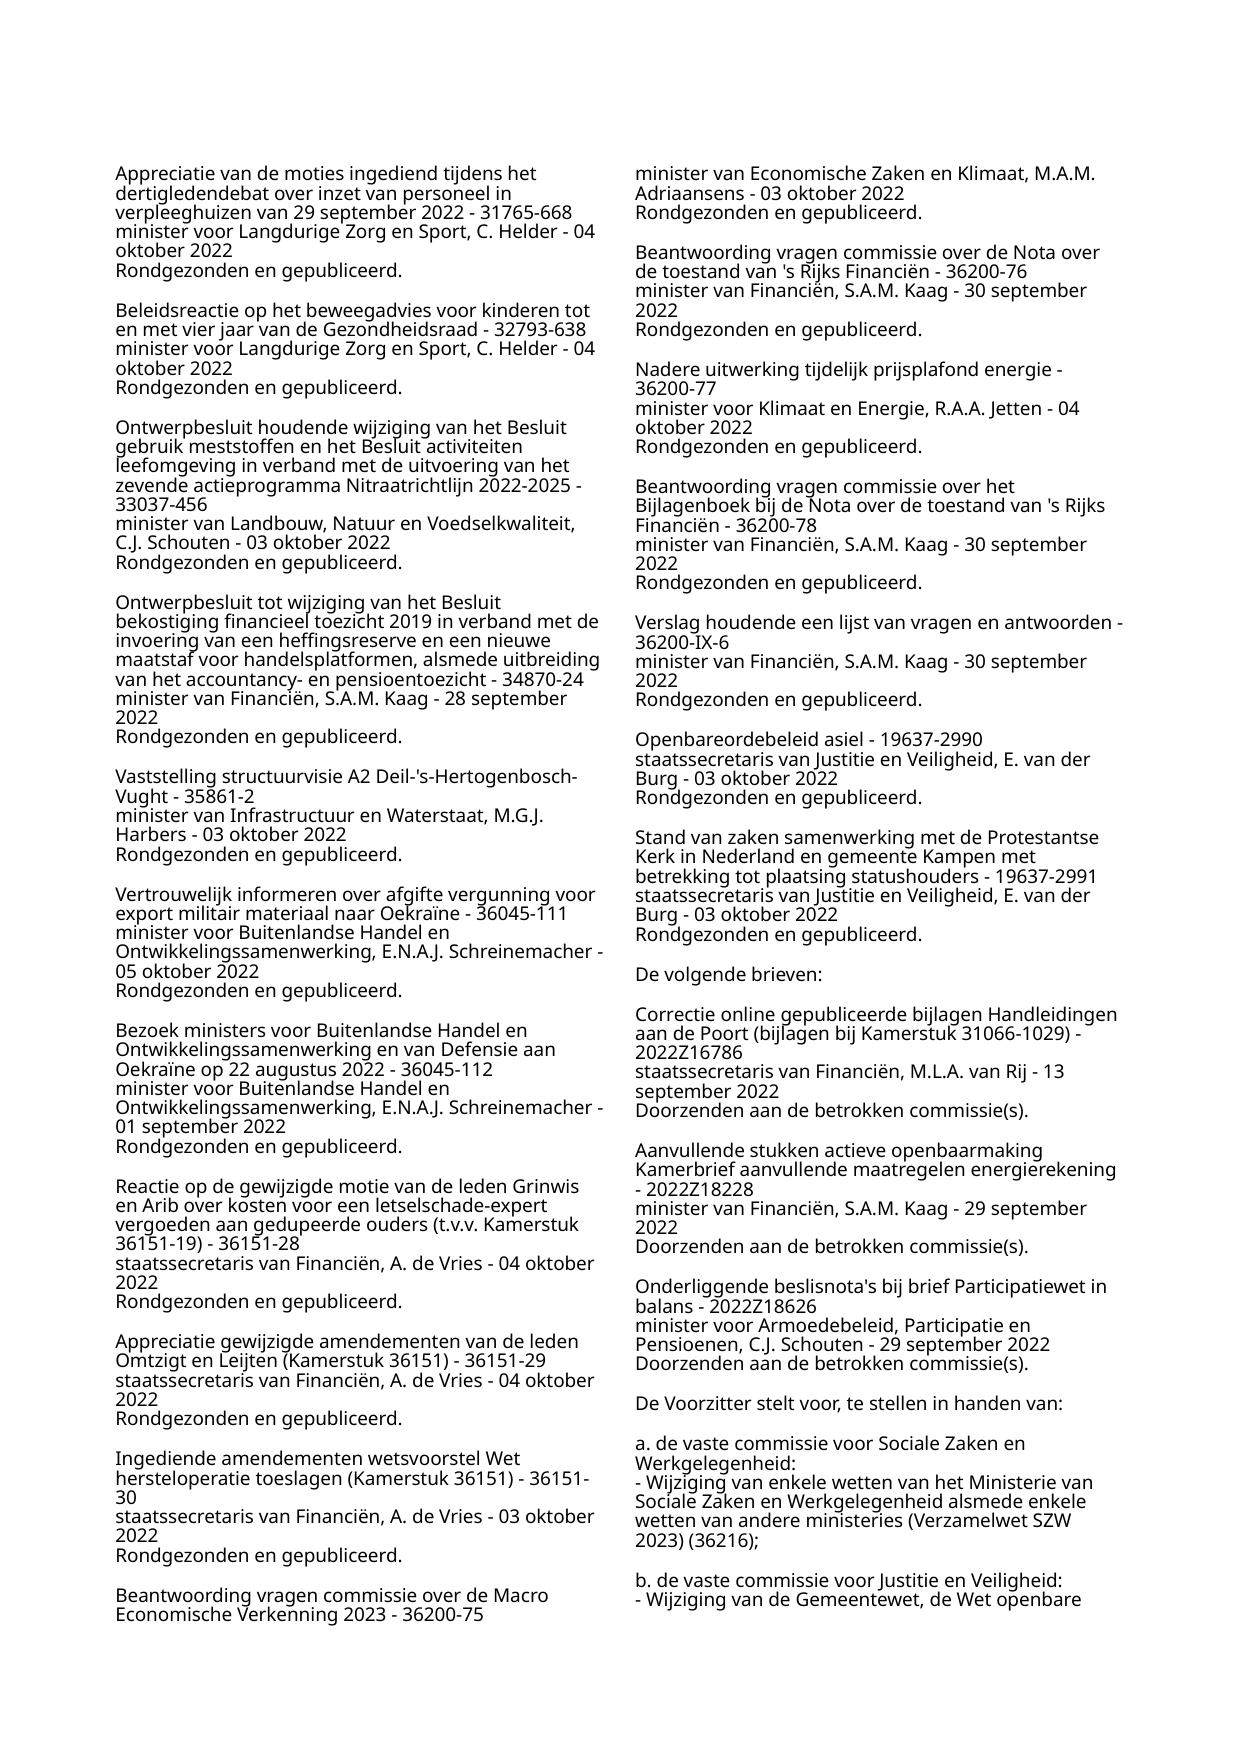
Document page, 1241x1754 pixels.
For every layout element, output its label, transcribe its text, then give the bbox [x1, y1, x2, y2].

text Bezoek ministers voor Buitenlandse Handel en Ontwikkelingssamenwerking en van Defensie aan Oekraïne op 22 augustus 2022 - 36045-112 [115, 1022, 605, 1080]
text Aanvullende stukken actieve openbaarmaking Kamerbrief aanvullende maatregelen energierekening - 2022Z18228 [635, 1142, 1125, 1200]
text Vaststelling structuurvisie A2 Deil-'s-Hertogenbosch-Vught - 35861-2 [115, 768, 605, 807]
text Ingediende amendementen wetsvoorstel Wet hersteloperatie toeslagen (Kamerstuk 36151) - 36151-30 [115, 1450, 605, 1508]
text minister van Financiën, S.A.M. Kaag - 29 september 2022 [635, 1200, 1125, 1238]
text Rondgezonden en gepubliceerd. [115, 728, 605, 748]
text minister van Economische Zaken en Klimaat, M.A.M. Adriaansens - 03 oktober 2022 [635, 165, 1125, 204]
text Rondgezonden en gepubliceerd. [635, 691, 1125, 711]
text Openbareordebeleid asiel - 19637-2990 [635, 731, 1125, 751]
text b. de vaste commissie voor Justitie en Veiligheid: [635, 1572, 1125, 1591]
text staatssecretaris van Financiën, A. de Vries - 04 oktober 2022 [115, 1372, 605, 1410]
text Appreciatie gewijzigde amendementen van de leden Omtzigt en Leijten (Kamerstuk 36151) - 36151-29 [115, 1333, 605, 1372]
text De Voorzitter stelt voor, te stellen in handen van: [635, 1395, 1125, 1415]
text staatssecretaris van Financiën, A. de Vries - 03 oktober 2022 [115, 1508, 605, 1547]
text Rondgezonden en gepubliceerd. [115, 1547, 605, 1566]
text Rondgezonden en gepubliceerd. [635, 926, 1125, 945]
text Rondgezonden en gepubliceerd. [635, 789, 1125, 808]
text Doorzenden aan de betrokken commissie(s). [635, 1355, 1125, 1375]
text Beantwoording vragen commissie over het Bijlagenboek bij de Nota over de toestand van 's Rijks Financiën - 36200-78 [635, 478, 1125, 536]
text - Wijziging van enkele wetten van het Ministerie van Sociale Zaken en Werkgelegenheid alsmede enkele wetten van andere ministeries (Verzamelwet SZW 2023) (36216); [635, 1474, 1125, 1551]
text - Wijziging van de Gemeentewet, de Wet openbare [635, 1591, 1125, 1610]
text minister voor Buitenlandse Handel en Ontwikkelingssamenwerking, E.N.A.J. Schreinemacher - 01 september 2022 [115, 1080, 605, 1138]
text Vertrouwelijk informeren over afgifte vergunning voor export militair materiaal naar Oekraïne - 36045-111 [115, 886, 605, 924]
text Rondgezonden en gepubliceerd. [635, 574, 1125, 594]
text Nadere uitwerking tijdelijk prijsplafond energie - 36200-77 [635, 361, 1125, 399]
text minister van Financiën, S.A.M. Kaag - 30 september 2022 [635, 653, 1125, 691]
text minister van Financiën, S.A.M. Kaag - 30 september 2022 [635, 536, 1125, 574]
text Doorzenden aan de betrokken commissie(s). [635, 1102, 1125, 1121]
text Rondgezonden en gepubliceerd. [115, 982, 605, 1001]
text Rondgezonden en gepubliceerd. [635, 438, 1125, 457]
text Verslag houdende een lijst van vragen en antwoorden - 36200-IX-6 [635, 614, 1125, 653]
text Stand van zaken samenwerking met de Protestantse Kerk in Nederland en gemeente Kampen met betrekking tot plaatsing statushouders - 19637-2991 [635, 829, 1125, 887]
text Rondgezonden en gepubliceerd. [115, 554, 605, 573]
text Reactie op de gewijzigde motie van de leden Grinwis en Arib over kosten voor een letselschade-expert vergoeden aan gedupeerde ouders (t.v.v. Kamerstuk 36151-19) - 36151-28 [115, 1178, 605, 1255]
text staatssecretaris van Justitie en Veiligheid, E. van der Burg - 03 oktober 2022 [635, 887, 1125, 926]
text Correctie online gepubliceerde bijlagen Handleidingen aan de Poort (bijlagen bij Kamerstuk 31066-1029) - 2022Z16786 [635, 1006, 1125, 1063]
text Rondgezonden en gepubliceerd. [115, 1138, 605, 1157]
text Rondgezonden en gepubliceerd. [115, 379, 605, 398]
text Beleidsreactie op het beweegadvies voor kinderen tot en met vier jaar van de Gezondheidsraad - 32793-638 [115, 302, 605, 340]
text De volgende brieven: [635, 966, 1125, 985]
text minister van Infrastructuur en Waterstaat, M.G.J. Harbers - 03 oktober 2022 [115, 807, 605, 846]
text staatssecretaris van Justitie en Veiligheid, E. van der Burg - 03 oktober 2022 [635, 751, 1125, 789]
text minister van Landbouw, Natuur en Voedselkwaliteit, C.J. Schouten - 03 oktober 2022 [115, 515, 605, 554]
text minister voor Langdurige Zorg en Sport, C. Helder - 04 oktober 2022 [115, 340, 605, 379]
text Ontwerpbesluit tot wijziging van het Besluit bekostiging financieel toezicht 2019 in verband met de invoering van een heffingsreserve en een nieuwe maatstaf voor handelsplatformen, alsmede uitbreiding van het accountancy- en pensioentoezicht - 34870-24 [115, 594, 605, 690]
text staatssecretaris van Financiën, A. de Vries - 04 oktober 2022 [115, 1255, 605, 1293]
text Rondgezonden en gepubliceerd. [635, 204, 1125, 223]
text Rondgezonden en gepubliceerd. [635, 321, 1125, 340]
text Rondgezonden en gepubliceerd. [115, 262, 605, 281]
text minister van Financiën, S.A.M. Kaag - 30 september 2022 [635, 282, 1125, 321]
text Beantwoording vragen commissie over de Nota over de toestand van 's Rijks Financiën - 36200-76 [635, 244, 1125, 282]
text Doorzenden aan de betrokken commissie(s). [635, 1238, 1125, 1258]
text minister van Financiën, S.A.M. Kaag - 28 september 2022 [115, 690, 605, 728]
text minister voor Armoedebeleid, Participatie en Pensioenen, C.J. Schouten - 29 september 2022 [635, 1317, 1125, 1355]
text minister voor Langdurige Zorg en Sport, C. Helder - 04 oktober 2022 [115, 223, 605, 262]
text minister voor Buitenlandse Handel en Ontwikkelingssamenwerking, E.N.A.J. Schreinemacher - 05 oktober 2022 [115, 924, 605, 982]
text Ontwerpbesluit houdende wijziging van het Besluit gebruik meststoffen en het Besluit activiteiten leefomgeving in verband met de uitvoering van het zevende actieprogramma Nitraatrichtlijn 2022-2025 - 33037-456 [115, 419, 605, 515]
text Rondgezonden en gepubliceerd. [115, 1293, 605, 1312]
text Appreciatie van de moties ingediend tijdens het dertigledendebat over inzet van personeel in verpleeghuizen van 29 september 2022 - 31765-668 [115, 165, 605, 223]
text Rondgezonden en gepubliceerd. [115, 846, 605, 865]
text staatssecretaris van Financiën, M.L.A. van Rij - 13 september 2022 [635, 1063, 1125, 1102]
text Onderliggende beslisnota's bij brief Participatiewet in balans - 2022Z18626 [635, 1278, 1125, 1317]
text Beantwoording vragen commissie over de Macro Economische Verkenning 2023 - 36200-75 [115, 1587, 605, 1625]
text a. de vaste commissie voor Sociale Zaken en Werkgelegenheid: [635, 1435, 1125, 1474]
text minister voor Klimaat en Energie, R.A.A. Jetten - 04 oktober 2022 [635, 399, 1125, 438]
text Rondgezonden en gepubliceerd. [115, 1410, 605, 1429]
